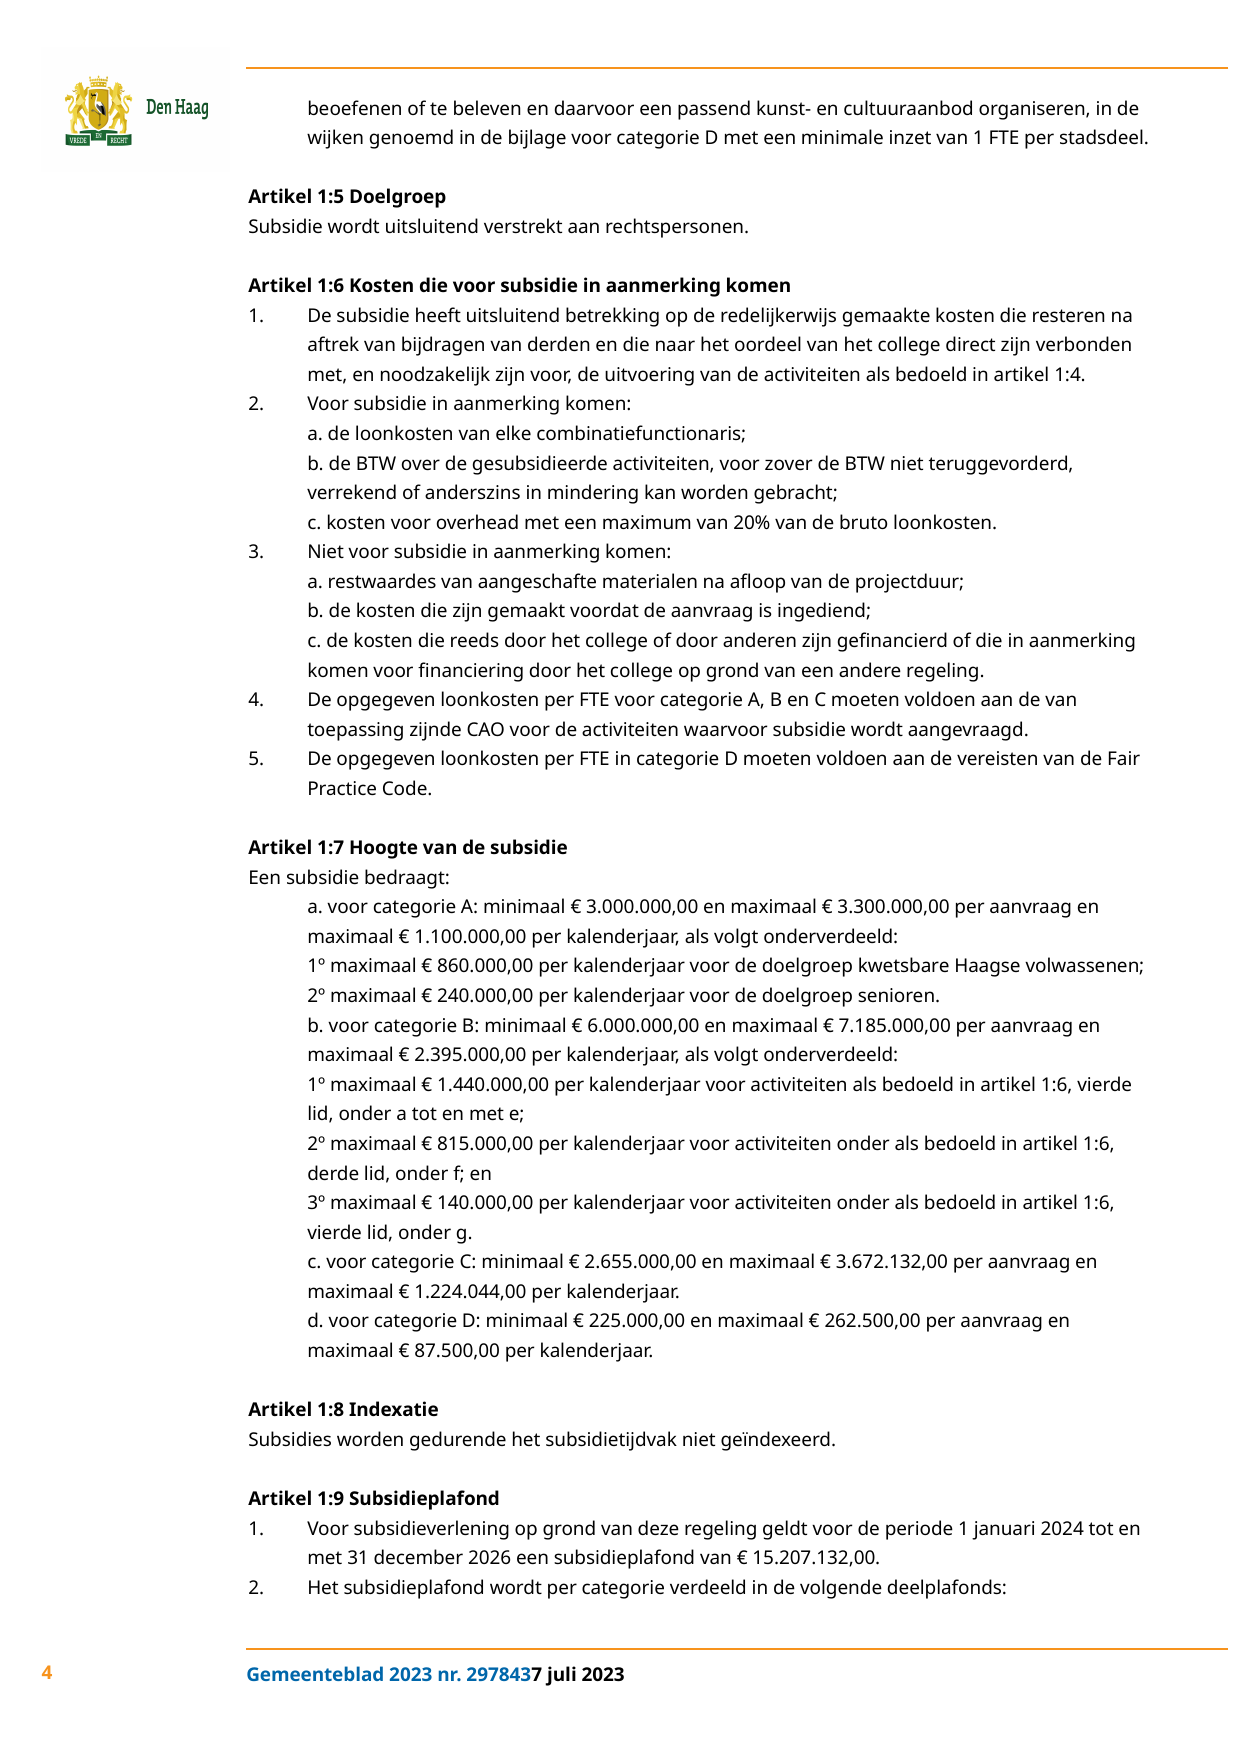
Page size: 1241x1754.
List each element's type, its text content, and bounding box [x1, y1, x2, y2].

text Artikel 1:8 Indexatie [248, 1396, 1152, 1422]
text Een subsidie bedraagt: [248, 864, 1152, 890]
list 1º maximaal € 1.440.000,00 per kalenderjaar voor activiteiten als bedoeld in artikel 1:6, vierde lid, onder a tot en met e; [248, 1071, 1152, 1126]
list 1º maximaal € 860.000,00 per kalenderjaar voor de doelgroep kwetsbare Haagse volwassenen; [248, 953, 1152, 978]
text Artikel 1:6 Kosten die voor subsidie in aanmerking komen [248, 272, 1152, 298]
list Voor subsidieverlening op grond van deze regeling geldt voor de periode 1 januari 2024 tot en met 31 december 2026 een subsidieplafond van € 15.207.132,00. [248, 1515, 1152, 1570]
list b. de BTW over de gesubsidieerde activiteiten, voor zover de BTW niet teruggevorderd, verrekend of anderszins in mindering kan worden gebracht; [248, 450, 1152, 505]
list 2º maximaal € 815.000,00 per kalenderjaar voor activiteiten onder als bedoeld in artikel 1:6, derde lid, onder f; en [248, 1130, 1152, 1186]
list Het subsidieplafond wordt per categorie verdeeld in de volgende deelplafonds: [248, 1574, 1152, 1600]
list c. voor categorie C: minimaal € 2.655.000,00 en maximaal € 3.672.132,00 per aanvraag en maximaal € 1.224.044,00 per kalenderjaar. [248, 1248, 1152, 1304]
list De opgegeven loonkosten per FTE in categorie D moeten voldoen aan de vereisten van de Fair Practice Code. [248, 746, 1152, 801]
list c. kosten voor overhead met een maximum van 20% van de bruto loonkosten. [248, 509, 1152, 535]
list 3º maximaal € 140.000,00 per kalenderjaar voor activiteiten onder als bedoeld in artikel 1:6, vierde lid, onder g. [248, 1189, 1152, 1245]
list a. de loonkosten van elke combinatiefunctionaris; [248, 420, 1152, 446]
list d. voor categorie D: minimaal € 225.000,00 en maximaal € 262.500,00 per aanvraag en maximaal € 87.500,00 per kalenderjaar. [248, 1308, 1152, 1363]
list De subsidie heeft uitsluitend betrekking op de redelijkerwijs gemaakte kosten die resteren na aftrek van bijdragen van derden en die naar het oordeel van het college direct zijn verbonden met, en noodzakelijk zijn voor, de uitvoering van de activiteiten als bedoeld in artikel 1:4. [248, 302, 1152, 387]
text Artikel 1:7 Hoogte van de subsidie [248, 834, 1152, 860]
list b. voor categorie B: minimaal € 6.000.000,00 en maximaal € 7.185.000,00 per aanvraag en maximaal € 2.395.000,00 per kalenderjaar, als volgt onderverdeeld: [248, 1012, 1152, 1067]
text Subsidies worden gedurende het subsidietijdvak niet geïndexeerd. [248, 1426, 1152, 1452]
text Subsidie wordt uitsluitend verstrekt aan rechtspersonen. [248, 213, 1152, 239]
list 2º maximaal € 240.000,00 per kalenderjaar voor de doelgroep senioren. [248, 982, 1152, 1008]
list Voor subsidie in aanmerking komen: [248, 391, 1152, 416]
text Artikel 1:5 Doelgroep [248, 183, 1152, 209]
picture [41, 47, 231, 172]
list a. voor categorie A: minimaal € 3.000.000,00 en maximaal € 3.300.000,00 per aanvraag en maximaal € 1.100.000,00 per kalenderjaar, als volgt onderverdeeld: [248, 893, 1152, 949]
list De opgegeven loonkosten per FTE voor categorie A, B en C moeten voldoen aan de van toepassing zijnde CAO voor de activiteiten waarvoor subsidie wordt aangevraagd. [248, 686, 1152, 742]
list c. de kosten die reeds door het college of door anderen zijn gefinancierd of die in aanmerking komen voor financiering door het college op grond van een andere regeling. [248, 627, 1152, 683]
list beoefenen of te beleven en daarvoor een passend kunst- en cultuuraanbod organiseren, in de wijken genoemd in de bijlage voor categorie D met een minimale inzet van 1 FTE per stadsdeel. [248, 95, 1152, 150]
list Niet voor subsidie in aanmerking komen: [248, 538, 1152, 564]
text Artikel 1:9 Subsidieplafond [248, 1485, 1152, 1511]
list b. de kosten die zijn gemaakt voordat de aanvraag is ingediend; [248, 598, 1152, 623]
list a. restwaardes van aangeschafte materialen na afloop van de projectduur; [248, 568, 1152, 594]
